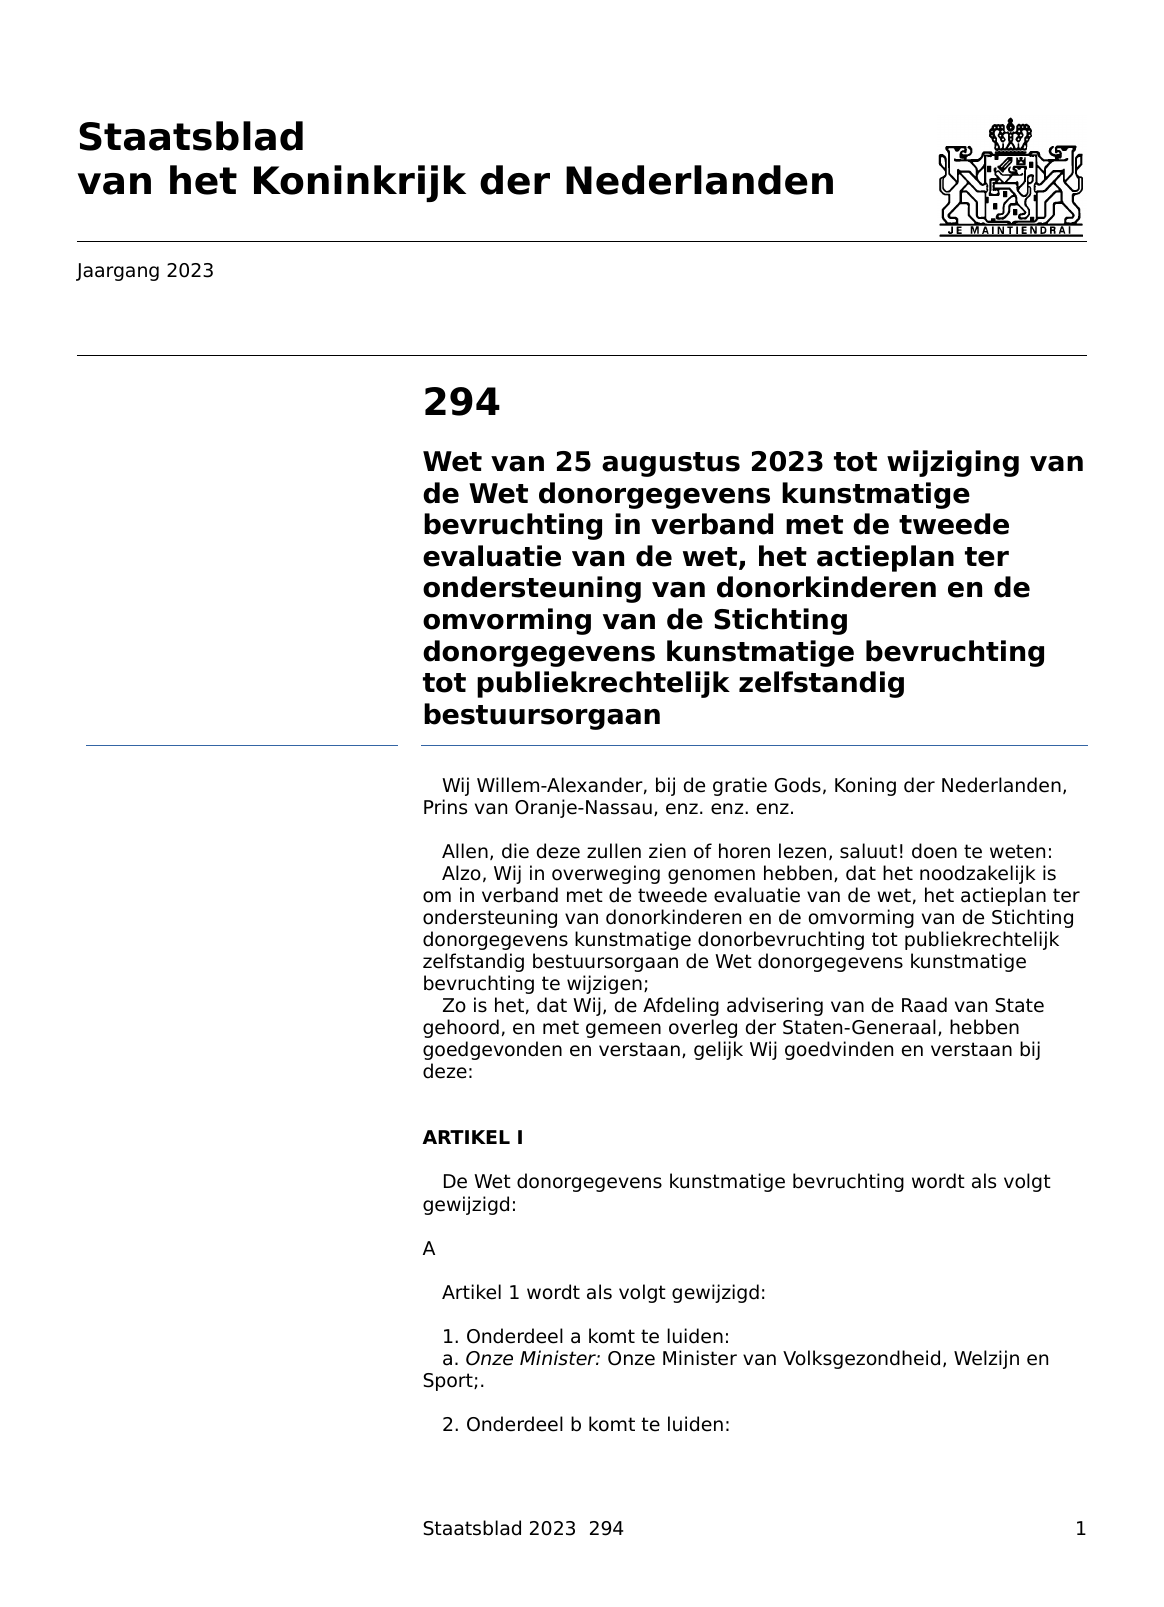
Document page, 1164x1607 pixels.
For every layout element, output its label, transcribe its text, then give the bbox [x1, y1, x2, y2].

text Artikel 1 wordt als volgt gewijzigd: [422, 1282, 1087, 1304]
table_header Staatsblad van het Koninkrijk der Nederlanden [77, 100, 886, 241]
text 2. Onderdeel b komt te luiden: [422, 1414, 1087, 1436]
text a. Onze Minister: Onze Minister van Volksgezondheid, Welzijn en Sport;. [422, 1348, 1087, 1392]
text Zo is het, dat Wij, de Afdeling advisering van de Raad van State gehoord, en met gemeen overleg der Staten-Generaal, hebben goedgevonden en verstaan, gelijk Wij goedvinden en verstaan bij deze: [422, 995, 1087, 1083]
text Wet van 25 augustus 2023 tot wijziging van de Wet donorgegevens kunstmatige bevruchting in verband met de tweede evaluatie van de wet, het actieplan ter ondersteuning van donorkinderen en de omvorming van de Stichting donorgegevens kunstmatige bevruchting tot publiekrechtelijk zelfstandig bestuursorgaan [422, 447, 1087, 731]
subtitle ARTIKEL I [422, 1127, 1087, 1149]
text De Wet donorgegevens kunstmatige bevruchting wordt als volgt gewijzigd: [422, 1171, 1087, 1215]
picture [936, 115, 1087, 240]
text Allen, die deze zullen zien of horen lezen, saluut! doen te weten: [422, 841, 1087, 863]
text Alzo, Wij in overweging genomen hebben, dat het noodzakelijk is om in verband met de tweede evaluatie van de wet, het actieplan ter ondersteuning van donorkinderen en de omvorming van de Stichting donorgegevens kunstmatige donorbevruchting tot publiekrechtelijk zelfstandig bestuursorgaan de Wet donorgegevens kunstmatige bevruchting te wijzigen; [422, 863, 1087, 995]
text 1. Onderdeel a komt te luiden: [422, 1326, 1087, 1348]
table_header [886, 100, 1087, 241]
table_cell Jaargang 2023 [77, 242, 1087, 355]
text A [422, 1238, 1087, 1259]
subtitle 294 [422, 381, 1087, 424]
text Wij Willem-Alexander, bij de gratie Gods, Koning der Nederlanden, Prins van Oranje-Nassau, enz. enz. enz. [422, 775, 1087, 819]
